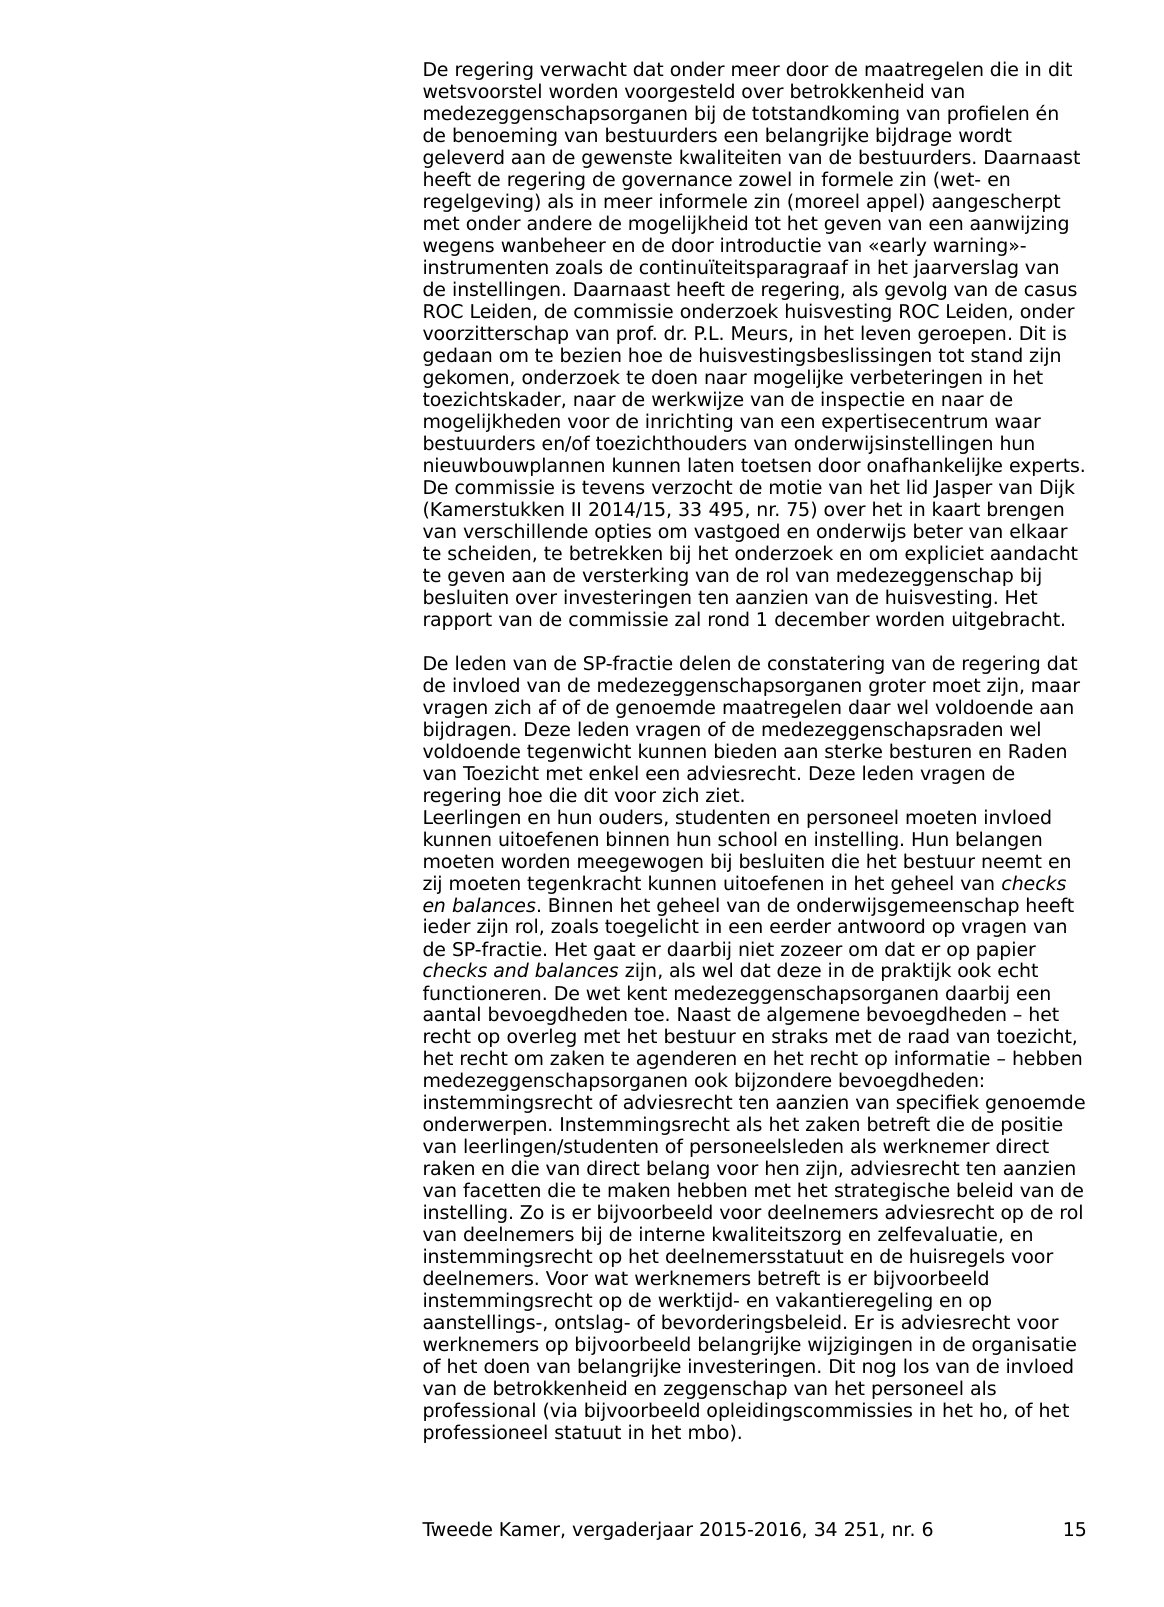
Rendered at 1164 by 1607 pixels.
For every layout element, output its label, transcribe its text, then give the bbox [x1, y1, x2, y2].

text De regering verwacht dat onder meer door de maatregelen die in dit wetsvoorstel worden voorgesteld over betrokkenheid van medezeggenschapsorganen bij de totstandkoming van profielen én de benoeming van bestuurders een belangrijke bijdrage wordt geleverd aan de gewenste kwaliteiten van de bestuurders. Daarnaast heeft de regering de governance zowel in formele zin (wet- en regelgeving) als in meer informele zin (moreel appel) aangescherpt met onder andere de mogelijkheid tot het geven van een aanwijzing wegens wanbeheer en de door introductie van «early warning»- instrumenten zoals de continuïteitsparagraaf in het jaarverslag van de instellingen. Daarnaast heeft de regering, als gevolg van de casus ROC Leiden, de commissie onderzoek huisvesting ROC Leiden, onder voorzitterschap van prof. dr. P.L. Meurs, in het leven geroepen. Dit is gedaan om te bezien hoe de huisvestingsbeslissingen tot stand zijn gekomen, onderzoek te doen naar mogelijke verbeteringen in het toezichtskader, naar de werkwijze van de inspectie en naar de mogelijkheden voor de inrichting van een expertisecentrum waar bestuurders en/of toezichthouders van onderwijsinstellingen hun nieuwbouwplannen kunnen laten toetsen door onafhankelijke experts. De commissie is tevens verzocht de motie van het lid Jasper van Dijk (Kamerstukken II 2014/15, 33 495, nr. 75) over het in kaart brengen van verschillende opties om vastgoed en onderwijs beter van elkaar te scheiden, te betrekken bij het onderzoek en om expliciet aandacht te geven aan de versterking van de rol van medezeggenschap bij besluiten over investeringen ten aanzien van de huisvesting. Het rapport van de commissie zal rond 1 december worden uitgebracht. [422, 59, 1087, 631]
text De leden van de SP-fractie delen de constatering van de regering dat de invloed van de medezeggenschapsorganen groter moet zijn, maar vragen zich af of de genoemde maatregelen daar wel voldoende aan bijdragen. Deze leden vragen of de medezeggenschapsraden wel voldoende tegenwicht kunnen bieden aan sterke besturen en Raden van Toezicht met enkel een adviesrecht. Deze leden vragen de regering hoe die dit voor zich ziet. [422, 653, 1087, 807]
text Leerlingen en hun ouders, studenten en personeel moeten invloed kunnen uitoefenen binnen hun school en instelling. Hun belangen moeten worden meegewogen bij besluiten die het bestuur neemt en zij moeten tegenkracht kunnen uitoefenen in het geheel van checks en balances. Binnen het geheel van de onderwijsgemeenschap heeft ieder zijn rol, zoals toegelicht in een eerder antwoord op vragen van de SP-fractie. Het gaat er daarbij niet zozeer om dat er op papier checks and balances zijn, als wel dat deze in de praktijk ook echt functioneren. De wet kent medezeggenschapsorganen daarbij een aantal bevoegdheden toe. Naast de algemene bevoegdheden – het recht op overleg met het bestuur en straks met de raad van toezicht, het recht om zaken te agenderen en het recht op informatie – hebben medezeggenschapsorganen ook bijzondere bevoegdheden: instemmingsrecht of adviesrecht ten aanzien van specifiek genoemde onderwerpen. Instemmingsrecht als het zaken betreft die de positie van leerlingen/studenten of personeelsleden als werknemer direct raken en die van direct belang voor hen zijn, adviesrecht ten aanzien van facetten die te maken hebben met het strategische beleid van de instelling. Zo is er bijvoorbeeld voor deelnemers adviesrecht op de rol van deelnemers bij de interne kwaliteitszorg en zelfevaluatie, en instemmingsrecht op het deelnemersstatuut en de huisregels voor deelnemers. Voor wat werknemers betreft is er bijvoorbeeld instemmingsrecht op de werktijd- en vakantieregeling en op aanstellings-, ontslag- of bevorderingsbeleid. Er is adviesrecht voor werknemers op bijvoorbeeld belangrijke wijzigingen in de organisatie of het doen van belangrijke investeringen. Dit nog los van de invloed van de betrokkenheid en zeggenschap van het personeel als professional (via bijvoorbeeld opleidingscommissies in het ho, of het professioneel statuut in het mbo). [422, 807, 1087, 1444]
